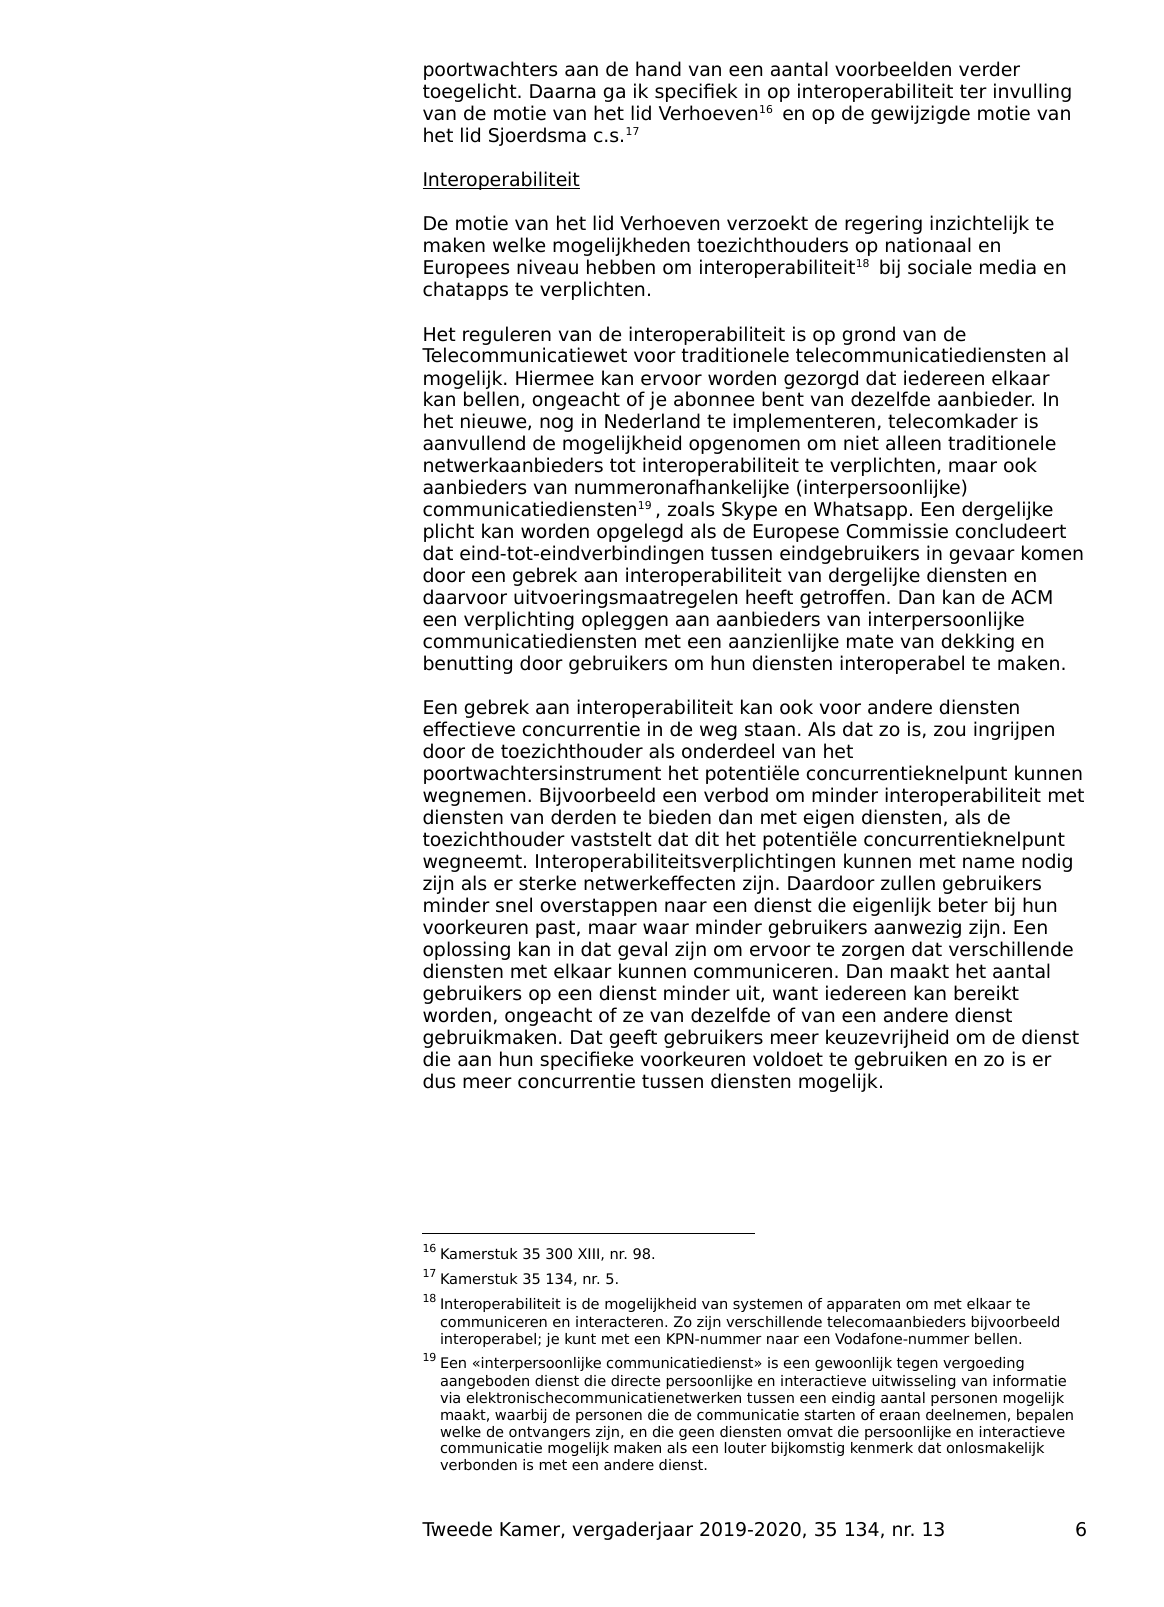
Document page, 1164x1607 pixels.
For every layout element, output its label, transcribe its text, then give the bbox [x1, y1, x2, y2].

text Het reguleren van de interoperabiliteit is op grond van de Telecommunicatiewet voor traditionele telecommunicatiediensten al mogelijk. Hiermee kan ervoor worden gezorgd dat iedereen elkaar kan bellen, ongeacht of je abonnee bent van dezelfde aanbieder. In het nieuwe, nog in Nederland te implementeren, telecomkader is aanvullend de mogelijkheid opgenomen om niet alleen traditionele netwerkaanbieders tot interoperabiliteit te verplichten, maar ook aanbieders van nummeronafhankelijke (interpersoonlijke) communicatiediensten, zoals Skype en Whatsapp. Een dergelijke plicht kan worden opgelegd als de Europese Commissie concludeert dat eind-tot-eindverbindingen tussen eindgebruikers in gevaar komen door een gebrek aan interoperabiliteit van dergelijke diensten en daarvoor uitvoeringsmaatregelen heeft getroffen. Dan kan de ACM een verplichting opleggen aan aanbieders van interpersoonlijke communicatiediensten met een aanzienlijke mate van dekking en benutting door gebruikers om hun diensten interoperabel te maken. [422, 323, 1087, 675]
text Een gebrek aan interoperabiliteit kan ook voor andere diensten effectieve concurrentie in de weg staan. Als dat zo is, zou ingrijpen door de toezichthouder als onderdeel van het poortwachtersinstrument het potentiële concurrentieknelpunt kunnen wegnemen. Bijvoorbeeld een verbod om minder interoperabiliteit met diensten van derden te bieden dan met eigen diensten, als de toezichthouder vaststelt dat dit het potentiële concurrentieknelpunt wegneemt. Interoperabiliteitsverplichtingen kunnen met name nodig zijn als er sterke netwerkeffecten zijn. Daardoor zullen gebruikers minder snel overstappen naar een dienst die eigenlijk beter bij hun voorkeuren past, maar waar minder gebruikers aanwezig zijn. Een oplossing kan in dat geval zijn om ervoor te zorgen dat verschillende diensten met elkaar kunnen communiceren. Dan maakt het aantal gebruikers op een dienst minder uit, want iedereen kan bereikt worden, ongeacht of ze van dezelfde of van een andere dienst gebruikmaken. Dat geeft gebruikers meer keuzevrijheid om de dienst die aan hun specifieke voorkeuren voldoet te gebruiken en zo is er dus meer concurrentie tussen diensten mogelijk. [422, 697, 1087, 1093]
subtitle Interoperabiliteit [422, 169, 1087, 191]
text Kamerstuk 35 134, nr. 5. [422, 1267, 1087, 1289]
text De motie van het lid Verhoeven verzoekt de regering inzichtelijk te maken welke mogelijkheden toezichthouders op nationaal en Europees niveau hebben om interoperabiliteit bij sociale media en chatapps te verplichten. [422, 213, 1087, 301]
text Kamerstuk 35 300 XIII, nr. 98. [422, 1242, 1087, 1264]
text Interoperabiliteit is de mogelijkheid van systemen of apparaten om met elkaar te communiceren en interacteren. Zo zijn verschillende telecomaanbieders bijvoorbeeld interoperabel; je kunt met een KPN-nummer naar een Vodafone-nummer bellen. [422, 1292, 1087, 1348]
text Een «interpersoonlijke communicatiedienst» is een gewoonlijk tegen vergoeding aangeboden dienst die directe persoonlijke en interactieve uitwisseling van informatie via elektronischecommunicatienetwerken tussen een eindig aantal personen mogelijk maakt, waarbij de personen die de communicatie starten of eraan deelnemen, bepalen welke de ontvangers zijn, en die geen diensten omvat die persoonlijke en interactieve communicatie mogelijk maken als een louter bijkomstig kenmerk dat onlosmakelijk verbonden is met een andere dienst. [422, 1351, 1087, 1474]
text poortwachters aan de hand van een aantal voorbeelden verder toegelicht. Daarna ga ik specifiek in op interoperabiliteit ter invulling van de motie van het lid Verhoeven en op de gewijzigde motie van het lid Sjoerdsma c.s. [422, 59, 1087, 147]
